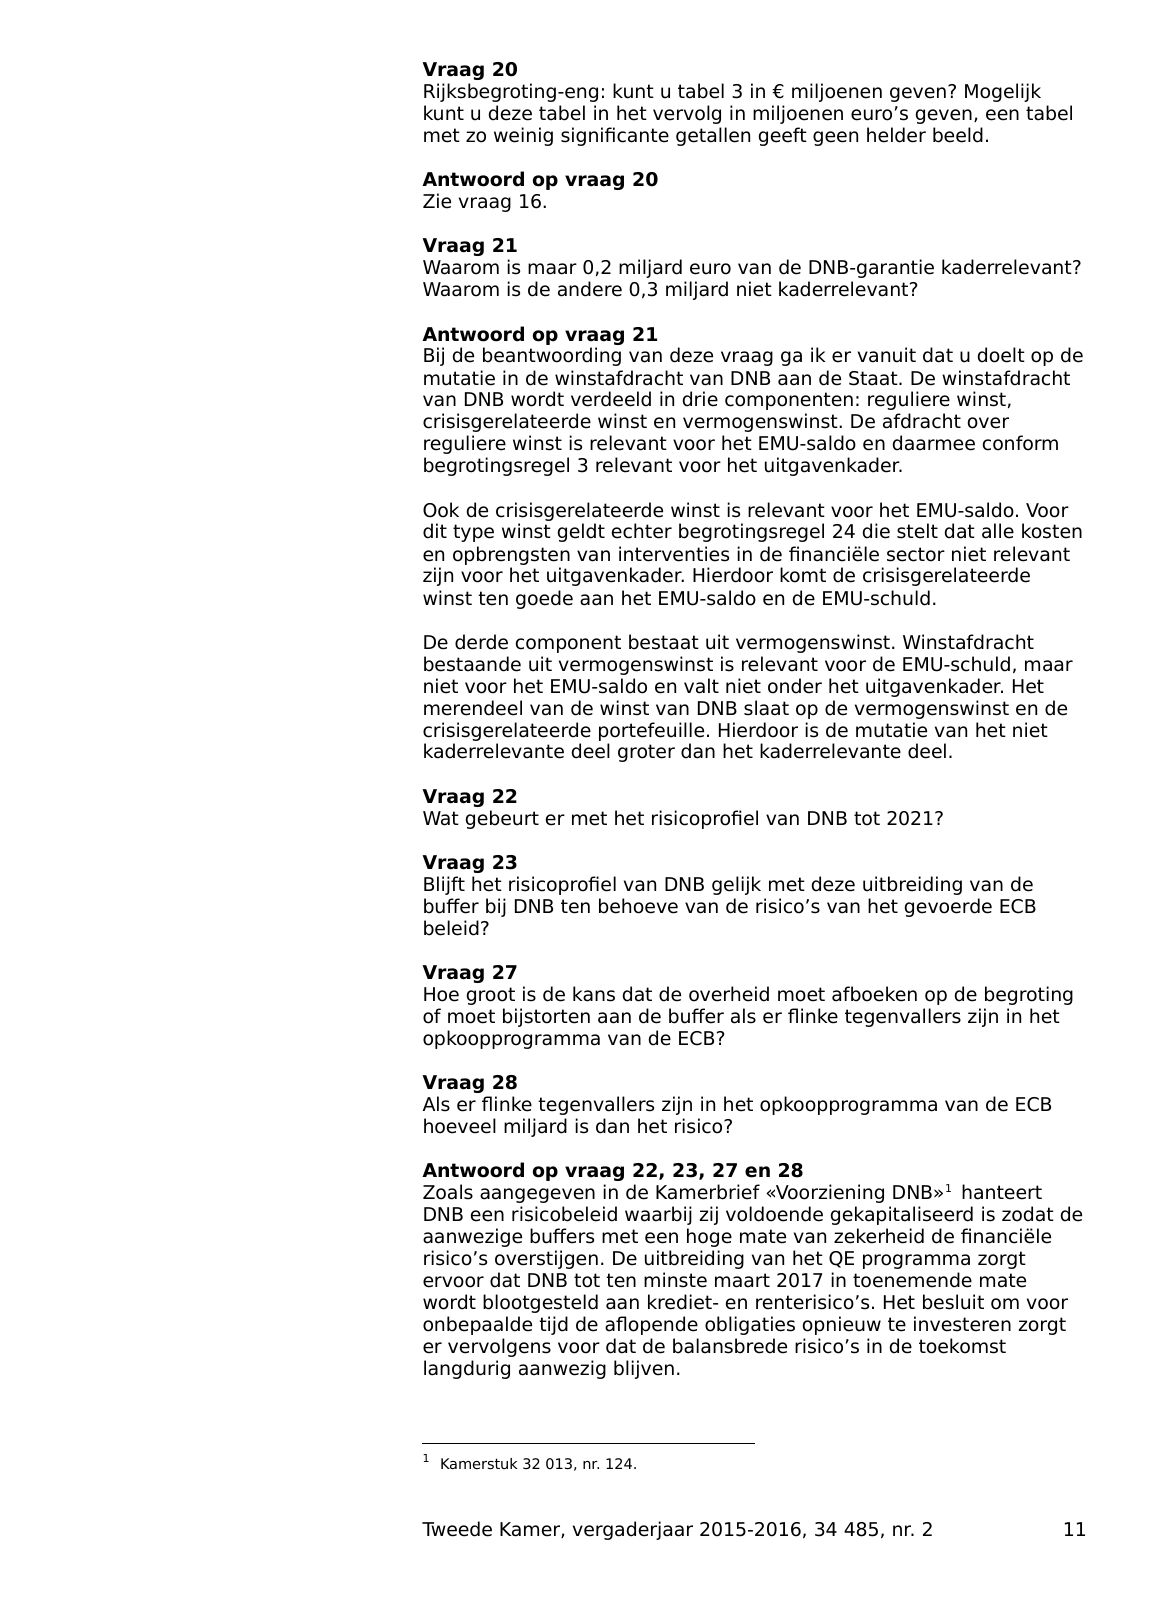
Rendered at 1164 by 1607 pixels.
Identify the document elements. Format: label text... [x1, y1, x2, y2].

text Waarom is maar 0,2 miljard euro van de DNB-garantie kaderrelevant? Waarom is de andere 0,3 miljard niet kaderrelevant? [422, 257, 1087, 301]
text Hoe groot is de kans dat de overheid moet afboeken op de begroting of moet bijstorten aan de buffer als er flinke tegenvallers zijn in het opkoopprogramma van de ECB? [422, 984, 1087, 1050]
text Bij de beantwoording van deze vraag ga ik er vanuit dat u doelt op de mutatie in de winstafdracht van DNB aan de Staat. De winstafdracht van DNB wordt verdeeld in drie componenten: reguliere winst, crisisgerelateerde winst en vermogenswinst. De afdracht over reguliere winst is relevant voor het EMU-saldo en daarmee conform begrotingsregel 3 relevant voor het uitgavenkader. [422, 345, 1087, 477]
text Antwoord op vraag 21 [422, 323, 1087, 345]
text Wat gebeurt er met het risicoprofiel van DNB tot 2021? [422, 808, 1087, 829]
text Vraag 28 [422, 1072, 1087, 1094]
text Vraag 21 [422, 235, 1087, 257]
text Antwoord op vraag 22, 23, 27 en 28 [422, 1160, 1087, 1182]
text Als er flinke tegenvallers zijn in het opkoopprogramma van de ECB hoeveel miljard is dan het risico? [422, 1094, 1087, 1138]
text Antwoord op vraag 20 [422, 169, 1087, 191]
text Ook de crisisgerelateerde winst is relevant voor het EMU-saldo. Voor dit type winst geldt echter begrotingsregel 24 die stelt dat alle kosten en opbrengsten van interventies in de financiële sector niet relevant zijn voor het uitgavenkader. Hierdoor komt de crisisgerelateerde winst ten goede aan het EMU-saldo en de EMU-schuld. [422, 499, 1087, 609]
text Kamerstuk 32 013, nr. 124. [422, 1452, 1087, 1474]
text Blijft het risicoprofiel van DNB gelijk met deze uitbreiding van de buffer bij DNB ten behoeve van de risico’s van het gevoerde ECB beleid? [422, 874, 1087, 940]
text Vraag 22 [422, 786, 1087, 808]
text Rijksbegroting-eng: kunt u tabel 3 in € miljoenen geven? Mogelijk kunt u deze tabel in het vervolg in miljoenen euro’s geven, een tabel met zo weinig significante getallen geeft geen helder beeld. [422, 81, 1087, 147]
text Vraag 20 [422, 59, 1087, 81]
text Zie vraag 16. [422, 191, 1087, 213]
text Zoals aangegeven in de Kamerbrief «Voorziening DNB» hanteert DNB een risicobeleid waarbij zij voldoende gekapitaliseerd is zodat de aanwezige buffers met een hoge mate van zekerheid de financiële risico’s overstijgen. De uitbreiding van het QE programma zorgt ervoor dat DNB tot ten minste maart 2017 in toenemende mate wordt blootgesteld aan krediet- en renterisico’s. Het besluit om voor onbepaalde tijd de aflopende obligaties opnieuw te investeren zorgt er vervolgens voor dat de balansbrede risico’s in de toekomst langdurig aanwezig blijven. [422, 1182, 1087, 1380]
text De derde component bestaat uit vermogenswinst. Winstafdracht bestaande uit vermogenswinst is relevant voor de EMU-schuld, maar niet voor het EMU-saldo en valt niet onder het uitgavenkader. Het merendeel van de winst van DNB slaat op de vermogenswinst en de crisisgerelateerde portefeuille. Hierdoor is de mutatie van het niet kaderrelevante deel groter dan het kaderrelevante deel. [422, 632, 1087, 763]
text Vraag 27 [422, 962, 1087, 984]
text Vraag 23 [422, 852, 1087, 874]
